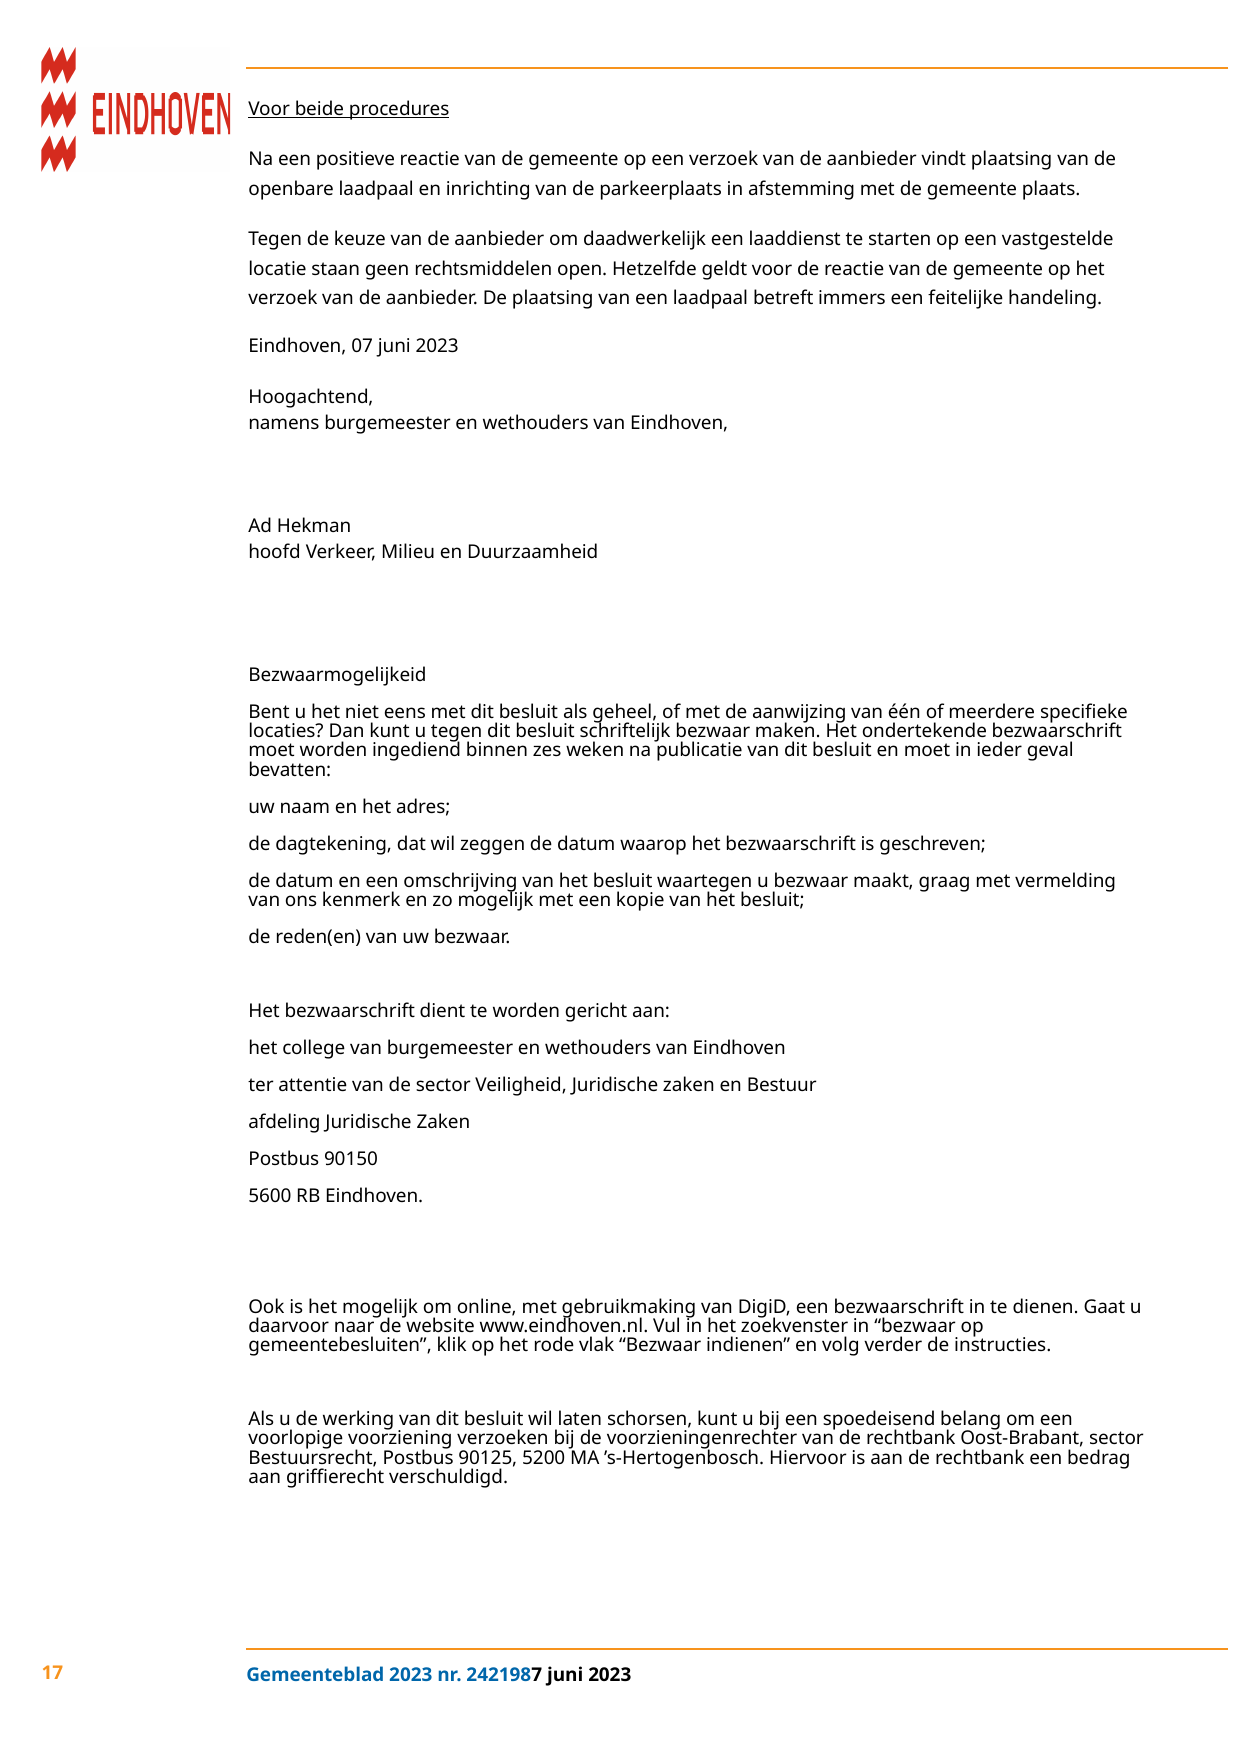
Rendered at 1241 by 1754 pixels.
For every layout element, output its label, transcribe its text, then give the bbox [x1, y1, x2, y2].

text Ook is het mogelijk om online, met gebruikmaking van DigiD, een bezwaarschrift in te dienen. Gaat u daarvoor naar de website www.eindhoven.nl. Vul in het zoekvenster in “bezwaar op gemeentebesluiten”, klik op het rode vlak “Bezwaar indienen” en volg verder de instructies. [248, 1298, 1152, 1355]
text ter attentie van de sector Veiligheid, Juridische zaken en Bestuur [248, 1076, 1152, 1095]
text uw naam en het adres; [248, 798, 1152, 817]
text het college van burgemeester en wethouders van Eindhoven [248, 1039, 1152, 1058]
text Het bezwaarschrift dient te worden gericht aan: [248, 1002, 1152, 1021]
text Voor beide procedures [248, 95, 1152, 121]
text 5600 RB Eindhoven. [248, 1187, 1152, 1206]
text Als u de werking van dit besluit wil laten schorsen, kunt u bij een spoedeisend belang om een voorlopige voorziening verzoeken bij de voorzieningenrechter van de rechtbank Oost-Brabant, sector Bestuursrecht, Postbus 90125, 5200 MA ’s-Hertogenbosch. Hiervoor is aan de rechtbank een bedrag aan griffierecht verschuldigd. [248, 1410, 1152, 1487]
text de reden(en) van uw bezwaar. [248, 928, 1152, 947]
picture [41, 47, 231, 172]
text Postbus 90150 [248, 1150, 1152, 1169]
text Bezwaarmogelijkeid [248, 666, 1152, 685]
text Na een positieve reactie van de gemeente op een verzoek van de aanbieder vindt plaatsing van de openbare laadpaal en inrichting van de parkeerplaats in afstemming met de gemeente plaats. [248, 145, 1152, 201]
text hoofd Verkeer, Milieu en Duurzaamheid [248, 538, 1152, 564]
text Ad Hekman [248, 512, 1152, 538]
text namens burgemeester en wethouders van Eindhoven, [248, 409, 1152, 435]
text afdeling Juridische Zaken [248, 1113, 1152, 1132]
text de dagtekening, dat wil zeggen de datum waarop het bezwaarschrift is geschreven; [248, 834, 1152, 854]
text Tegen de keuze van de aanbieder om daadwerkelijk een laaddienst te starten op een vastgestelde locatie staan geen rechtsmiddelen open. Hetzelfde geldt voor de reactie van de gemeente op het verzoek van de aanbieder. De plaatsing van een laadpaal betreft immers een feitelijke handeling. [248, 225, 1152, 310]
text Bent u het niet eens met dit besluit als geheel, of met de aanwijzing van één of meerdere specifieke locaties? Dan kunt u tegen dit besluit schriftelijk bezwaar maken. Het ondertekende bezwaarschrift moet worden ingediend binnen zes weken na publicatie van dit besluit en moet in ieder geval bevatten: [248, 703, 1152, 780]
text Hoogachtend, [248, 384, 1152, 409]
text de datum en een omschrijving van het besluit waartegen u bezwaar maakt, graag met vermelding van ons kenmerk en zo mogelijk met een kopie van het besluit; [248, 872, 1152, 910]
text Eindhoven, 07 juni 2023 [248, 332, 1152, 358]
